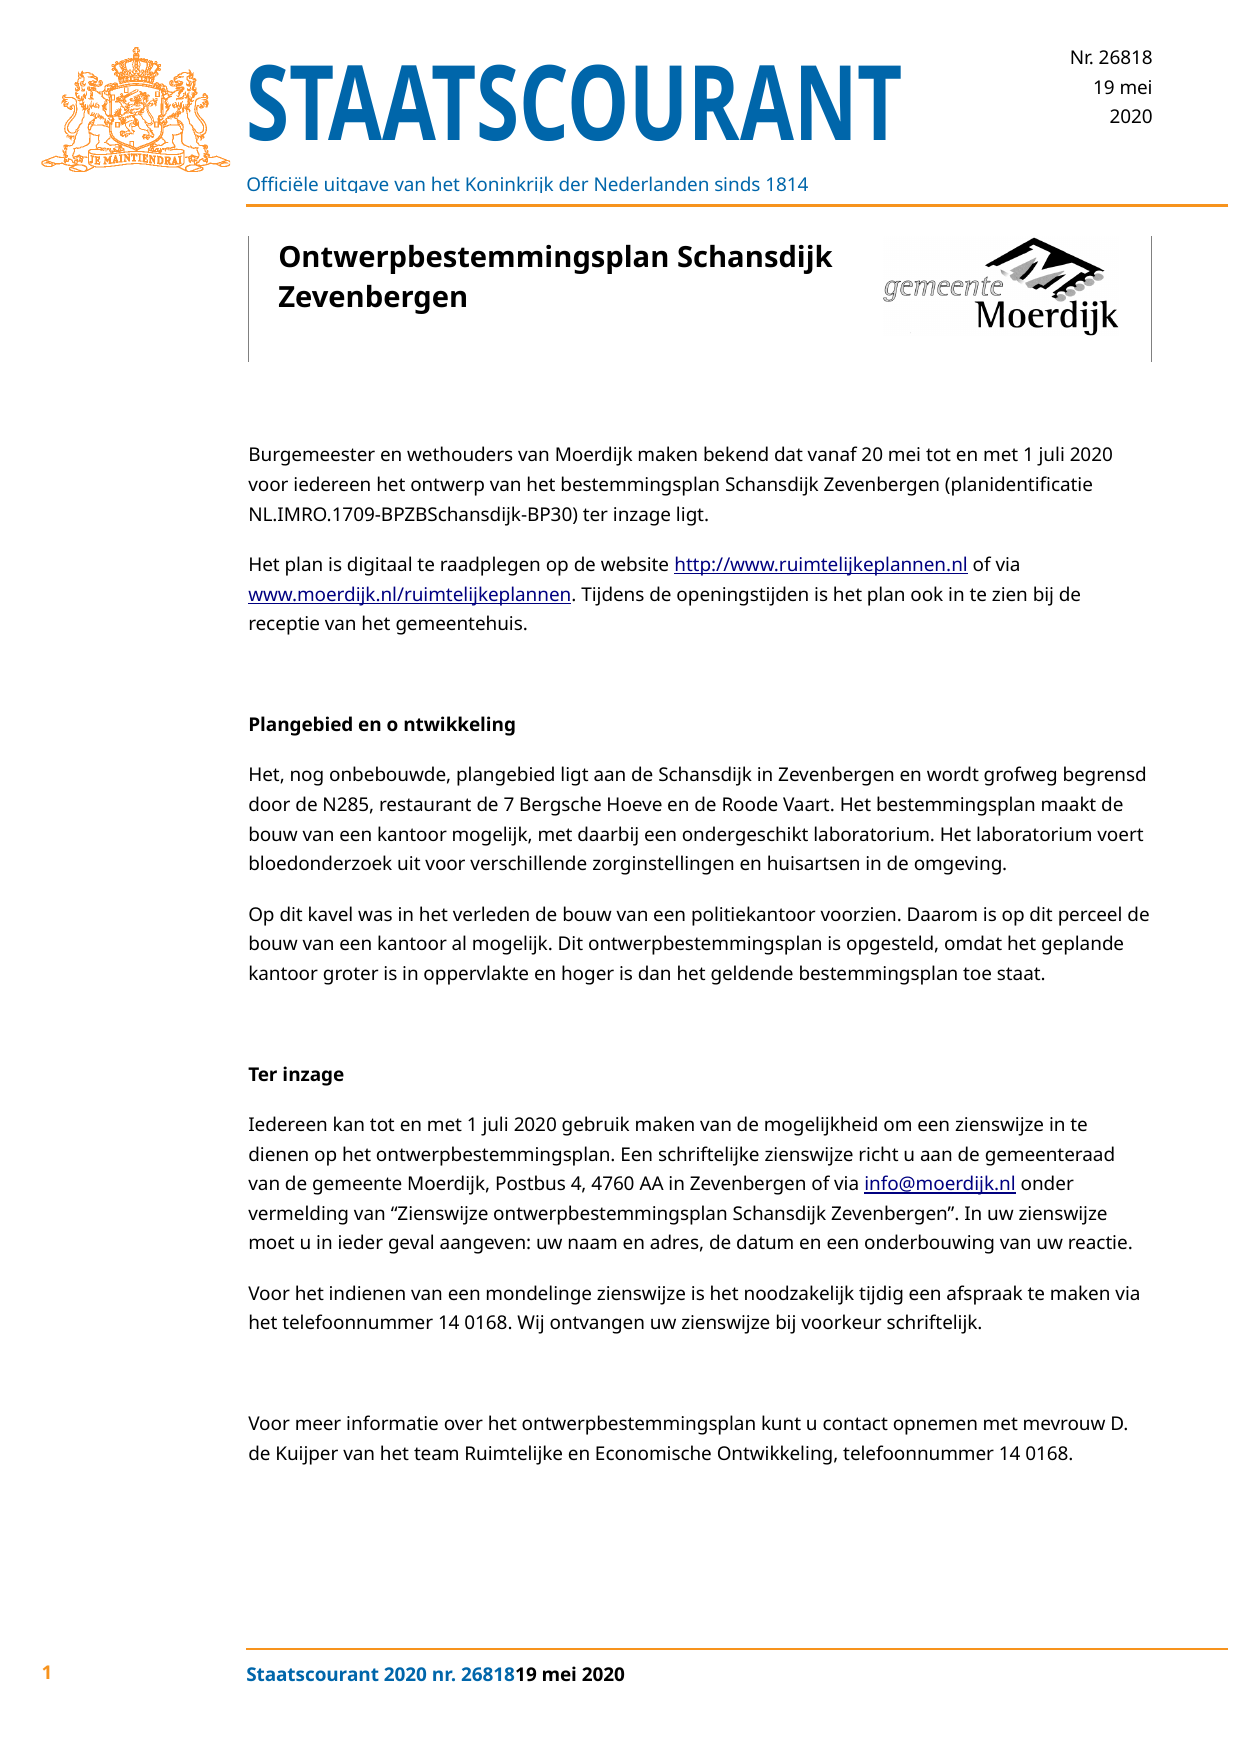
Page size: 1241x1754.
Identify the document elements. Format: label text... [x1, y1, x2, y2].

text Burgemeester en wethouders van Moerdijk maken bekend dat vanaf 20 mei tot en met 1 juli 2020 voor iedereen het ontwerp van het bestemmingsplan Schansdijk Zevenbergen (planidentificatie NL.IMRO.1709-BPZBSchansdijk-BP30) ter inzage ligt. [248, 442, 1152, 527]
text Iedereen kan tot en met 1 juli 2020 gebruik maken van de mogelijkheid om een zienswijze in te dienen op het ontwerpbestemmingsplan. Een schriftelijke zienswijze richt u aan de gemeenteraad van de gemeente Moerdijk, Postbus 4, 4760 AA in Zevenbergen of via info@moerdijk.nl onder vermelding van “Zienswijze ontwerpbestemmingsplan Schansdijk Zevenbergen”. In uw zienswijze moet u in ieder geval aangeven: uw naam en adres, de datum en een onderbouwing van uw reactie. [248, 1111, 1152, 1255]
table_header Ontwerpbestemmingsplan Schansdijk Zevenbergen [249, 236, 850, 362]
picture [882, 236, 1119, 336]
text Voor het indienen van een mondelinge zienswijze is het noodzakelijk tijdig een afspraak te maken via het telefoonnummer 14 0168. Wij ontvangen uw zienswijze bij voorkeur schriftelijk. [248, 1280, 1152, 1335]
text Het plan is digitaal te raadplegen op de website http://www.ruimtelijkeplannen.nl of via www.moerdijk.nl/ruimtelijkeplannen. Tijdens de openingstijden is het plan ook in te zien bij de receptie van het gemeentehuis. [248, 551, 1152, 636]
text Ter inzage [248, 1061, 1152, 1087]
picture [41, 47, 231, 172]
text Plangebied en o ntwikkeling [248, 711, 1152, 737]
text Op dit kavel was in het verleden de bouw van een politiekantoor voorzien. Daarom is op dit perceel de bouw van een kantoor al mogelijk. Dit ontwerpbestemmingsplan is opgesteld, omdat het geplande kantoor groter is in oppervlakte en hoger is dan het geldende bestemmingsplan toe staat. [248, 901, 1152, 986]
text Voor meer informatie over het ontwerpbestemmingsplan kunt u contact opnemen met mevrouw D. de Kuijper van het team Ruimtelijke en Economische Ontwikkeling, telefoonnummer 14 0168. [248, 1410, 1152, 1466]
table_header [850, 236, 1151, 362]
text Het, nog onbebouwde, plangebied ligt aan de Schansdijk in Zevenbergen en wordt grofweg begrensd door de N285, restaurant de 7 Bergsche Hoeve en de Roode Vaart. Het bestemmingsplan maakt de bouw van een kantoor mogelijk, met daarbij een ondergeschikt laboratorium. Het laboratorium voert bloedonderzoek uit voor verschillende zorginstellingen en huisartsen in de omgeving. [248, 762, 1152, 876]
